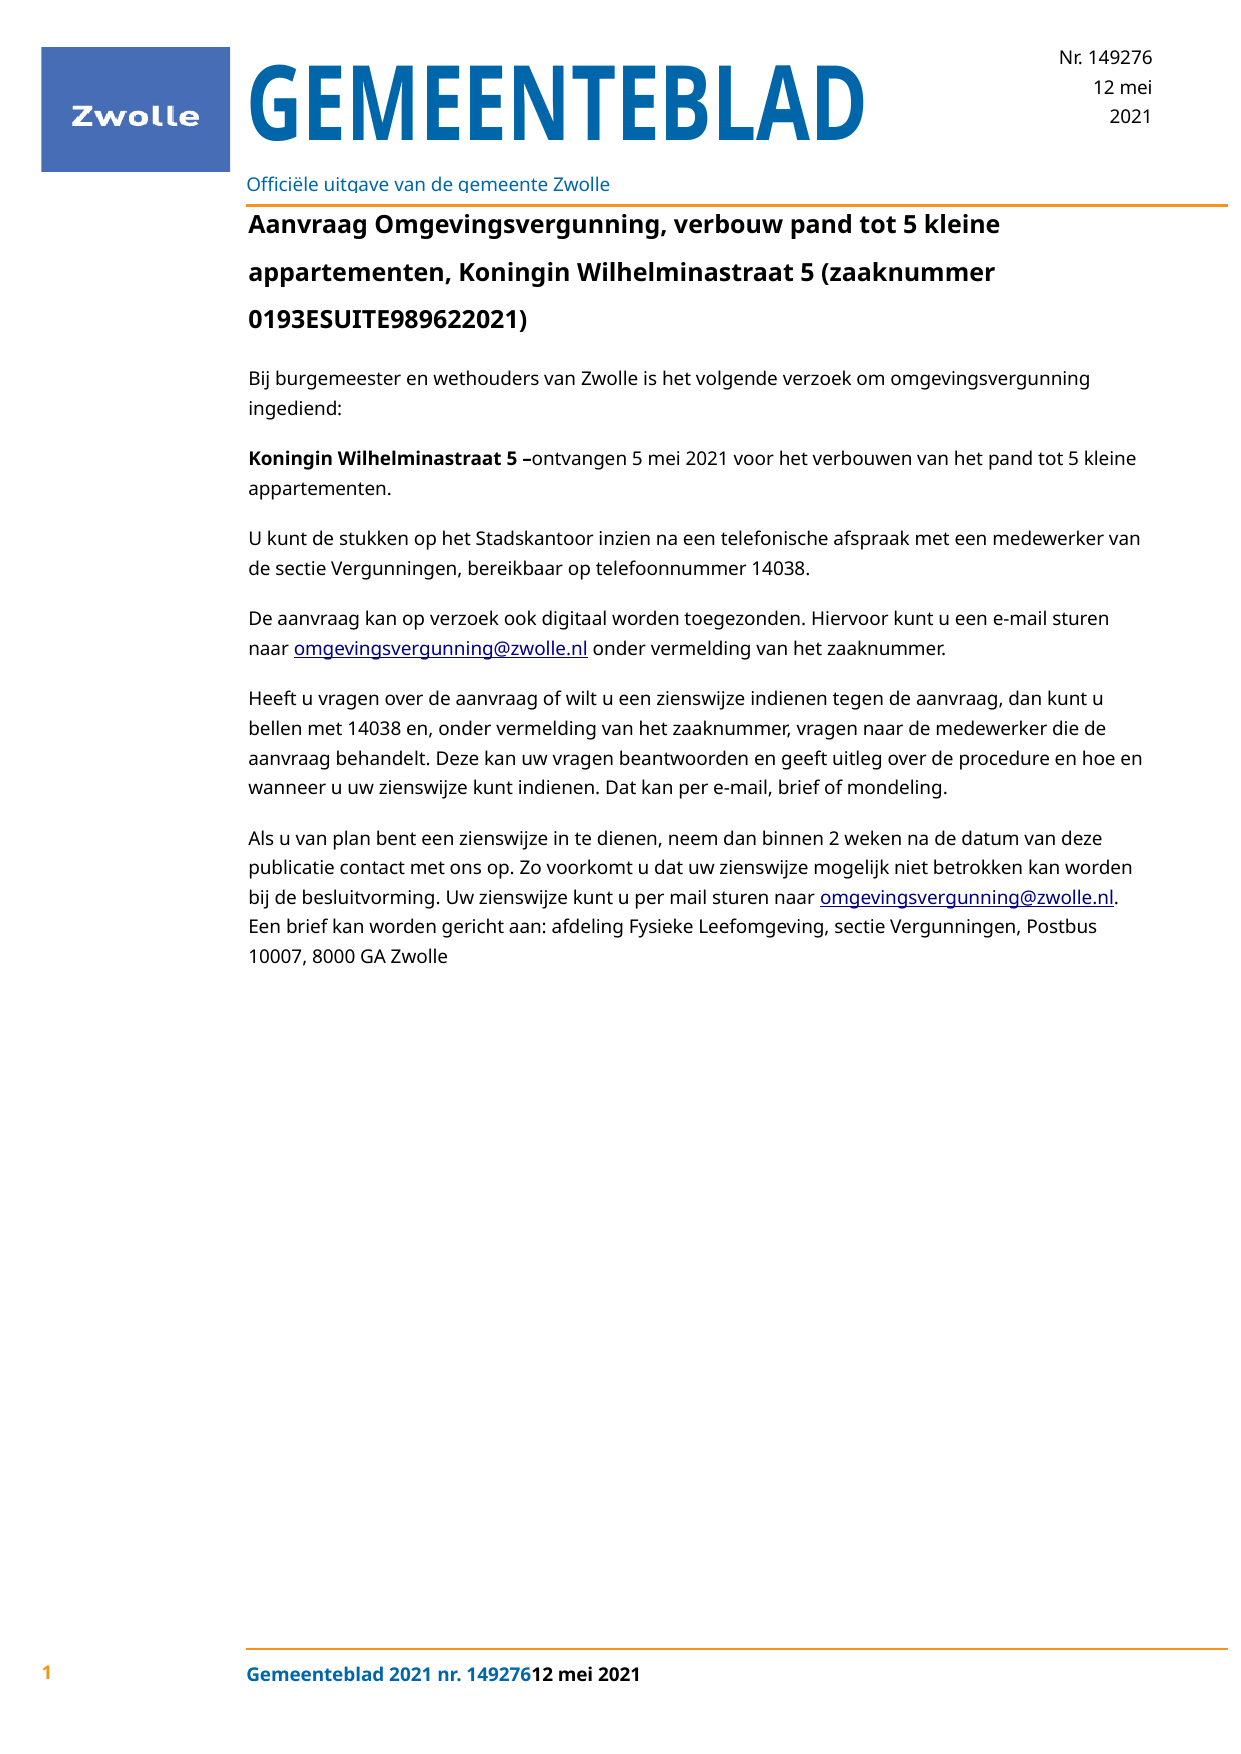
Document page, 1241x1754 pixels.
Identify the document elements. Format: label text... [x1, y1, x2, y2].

picture [41, 47, 231, 172]
text Als u van plan bent een zienswijze in te dienen, neem dan binnen 2 weken na de datum van deze publicatie contact met ons op. Zo voorkomt u dat uw zienswijze mogelijk niet betrokken kan worden bij de besluitvorming. Uw zienswijze kunt u per mail sturen naar omgevingsvergunning@zwolle.nl. Een brief kan worden gericht aan: afdeling Fysieke Leefomgeving, sectie Vergunningen, Postbus 10007, 8000 GA Zwolle [248, 825, 1152, 969]
text U kunt de stukken op het Stadskantoor inzien na een telefonische afspraak met een medewerker van de sectie Vergunningen, bereikbaar op telefoonnummer 14038. [248, 526, 1152, 581]
text De aanvraag kan op verzoek ook digitaal worden toegezonden. Hiervoor kunt u een e-mail sturen naar omgevingsvergunning@zwolle.nl onder vermelding van het zaaknummer. [248, 606, 1152, 661]
text Koningin Wilhelminastraat 5 –ontvangen 5 mei 2021 voor het verbouwen van het pand tot 5 kleine appartementen. [248, 446, 1152, 501]
text Aanvraag Omgevingsvergunning, verbouw pand tot 5 kleine appartementen, Koningin Wilhelminastraat 5 (zaaknummer 0193ESUITE989622021) [248, 207, 1152, 336]
text Bij burgemeester en wethouders van Zwolle is het volgende verzoek om omgevingsvergunning ingediend: [248, 366, 1152, 421]
text Heeft u vragen over de aanvraag of wilt u een zienswijze indienen tegen de aanvraag, dan kunt u bellen met 14038 en, onder vermelding van het zaaknummer, vragen naar de medewerker die de aanvraag behandelt. Deze kan uw vragen beantwoorden en geeft uitleg over de procedure en hoe en wanneer u uw zienswijze kunt indienen. Dat kan per e-mail, brief of mondeling. [248, 686, 1152, 800]
